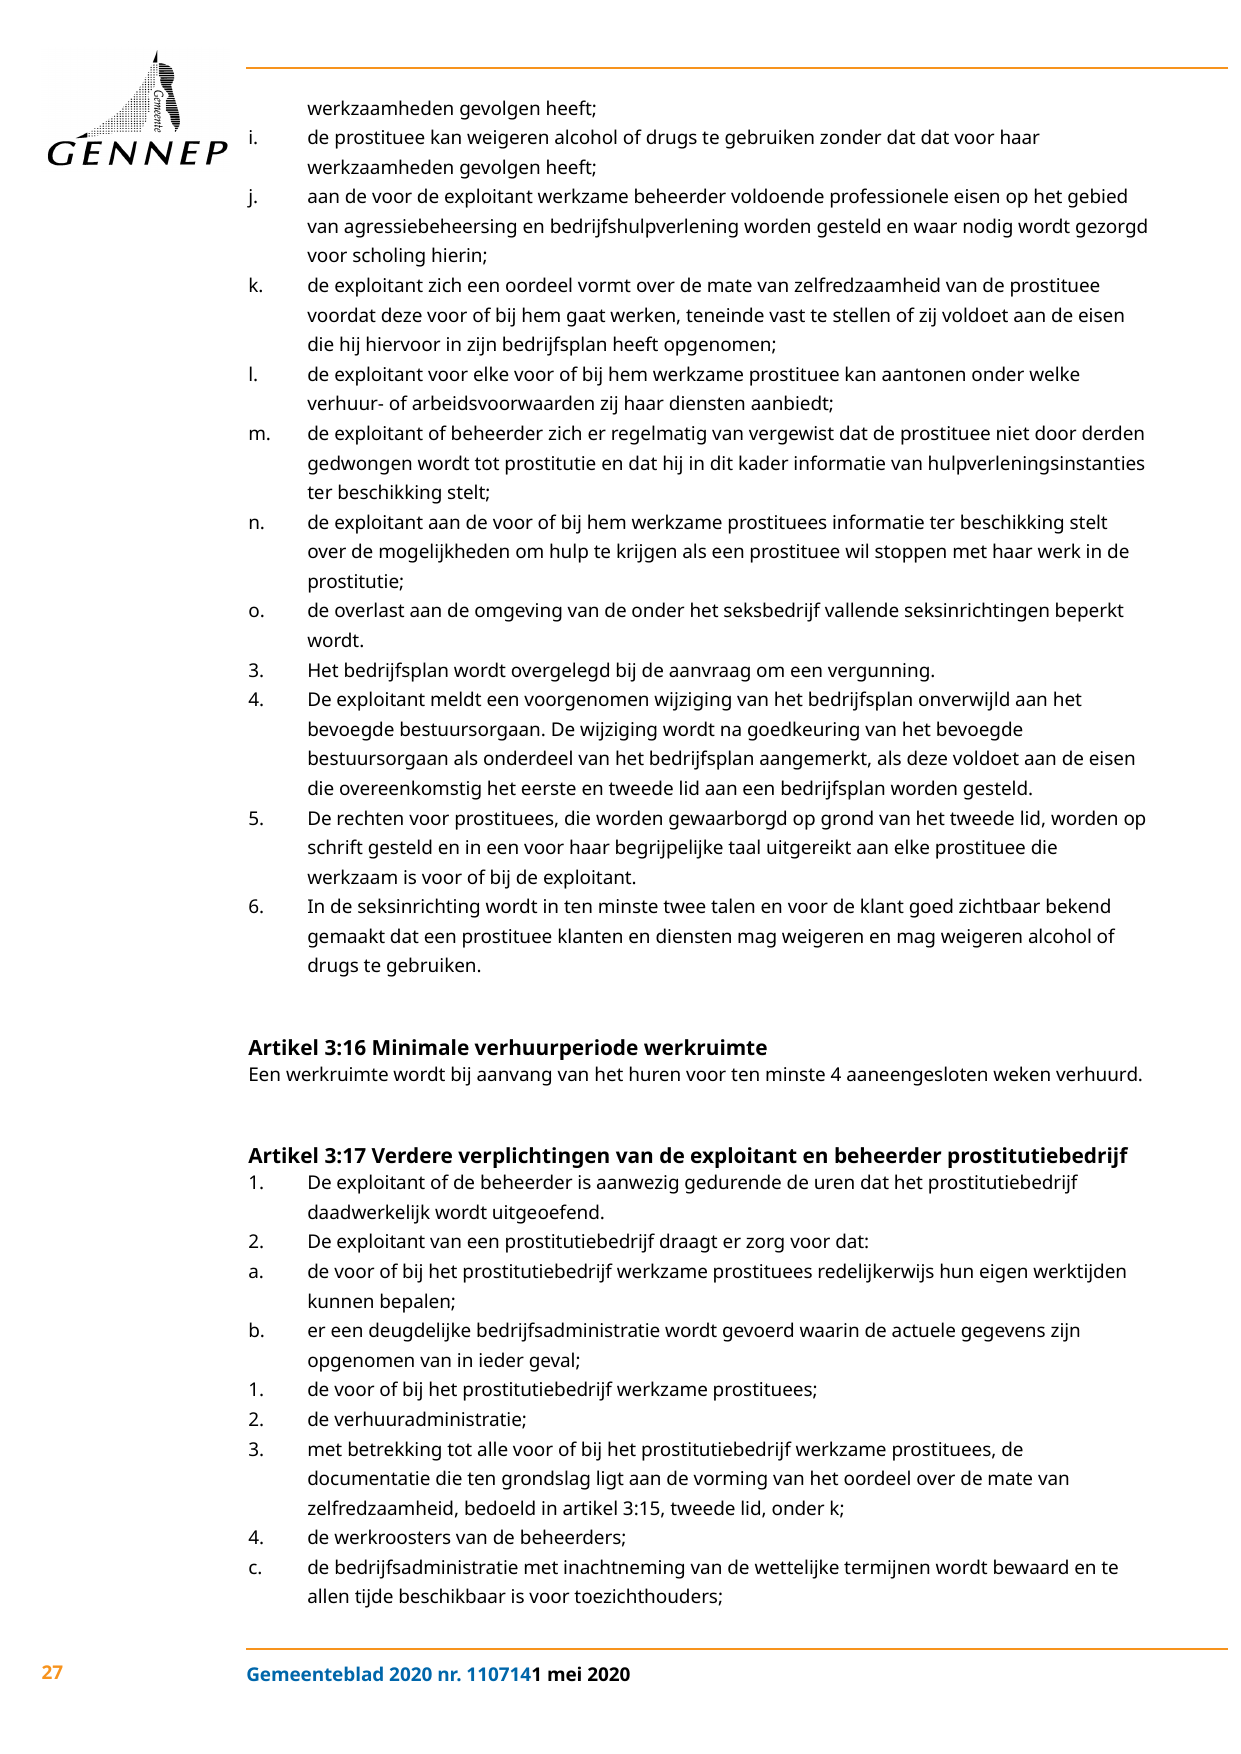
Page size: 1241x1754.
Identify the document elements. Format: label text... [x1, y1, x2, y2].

list de prostituee kan weigeren alcohol of drugs te gebruiken zonder dat dat voor haar werkzaamheden gevolgen heeft; [248, 124, 1152, 180]
picture [41, 47, 231, 172]
list de voor of bij het prostitutiebedrijf werkzame prostituees; [248, 1377, 1152, 1402]
list de werkroosters van de beheerders; [248, 1524, 1152, 1550]
list met betrekking tot alle voor of bij het prostitutiebedrijf werkzame prostituees, de documentatie die ten grondslag ligt aan de vorming van het oordeel over de mate van zelfredzaamheid, bedoeld in artikel 3:15, tweede lid, onder k; [248, 1436, 1152, 1521]
list In de seksinrichting wordt in ten minste twee talen en voor de klant goed zichtbaar bekend gemaakt dat een prostituee klanten en diensten mag weigeren en mag weigeren alcohol of drugs te gebruiken. [248, 893, 1152, 978]
list de exploitant of beheerder zich er regelmatig van vergewist dat de prostituee niet door derden gedwongen wordt tot prostitutie en dat hij in dit kader informatie van hulpverleningsinstanties ter beschikking stelt; [248, 420, 1152, 505]
list aan de voor de exploitant werkzame beheerder voldoende professionele eisen op het gebied van agressiebeheersing en bedrijfshulpverlening worden gesteld en waar nodig wordt gezorgd voor scholing hierin; [248, 183, 1152, 268]
list De rechten voor prostituees, die worden gewaarborgd op grond van het tweede lid, worden op schrift gesteld en in een voor haar begrijpelijke taal uitgereikt aan elke prostituee die werkzaam is voor of bij de exploitant. [248, 805, 1152, 890]
list de overlast aan de omgeving van de onder het seksbedrijf vallende seksinrichtingen beperkt wordt. [248, 598, 1152, 653]
text Artikel 3:17 Verdere verplichtingen van de exploitant en beheerder prostitutiebedrijf [248, 1141, 1152, 1169]
list de exploitant aan de voor of bij hem werkzame prostituees informatie ter beschikking stelt over de mogelijkheden om hulp te krijgen als een prostituee wil stoppen met haar werk in de prostitutie; [248, 509, 1152, 594]
list er een deugdelijke bedrijfsadministratie wordt gevoerd waarin de actuele gegevens zijn opgenomen van in ieder geval; [248, 1317, 1152, 1373]
list De exploitant of de beheerder is aanwezig gedurende de uren dat het prostitutiebedrijf daadwerkelijk wordt uitgeoefend. [248, 1169, 1152, 1225]
text Een werkruimte wordt bij aanvang van het huren voor ten minste 4 aaneengesloten weken verhuurd. [248, 1061, 1152, 1087]
list de voor of bij het prostitutiebedrijf werkzame prostituees redelijkerwijs hun eigen werktijden kunnen bepalen; [248, 1258, 1152, 1314]
list De exploitant van een prostitutiebedrijf draagt er zorg voor dat: [248, 1229, 1152, 1254]
list de exploitant voor elke voor of bij hem werkzame prostituee kan aantonen onder welke verhuur- of arbeidsvoorwaarden zij haar diensten aanbiedt; [248, 361, 1152, 416]
list De exploitant meldt een voorgenomen wijziging van het bedrijfsplan onverwijld aan het bevoegde bestuursorgaan. De wijziging wordt na goedkeuring van het bevoegde bestuursorgaan als onderdeel van het bedrijfsplan aangemerkt, als deze voldoet aan de eisen die overeenkomstig het eerste en tweede lid aan een bedrijfsplan worden gesteld. [248, 686, 1152, 801]
list de exploitant zich een oordeel vormt over de mate van zelfredzaamheid van de prostituee voordat deze voor of bij hem gaat werken, teneinde vast te stellen of zij voldoet aan de eisen die hij hiervoor in zijn bedrijfsplan heeft opgenomen; [248, 272, 1152, 357]
list de bedrijfsadministratie met inachtneming van de wettelijke termijnen wordt bewaard en te allen tijde beschikbaar is voor toezichthouders; [248, 1554, 1152, 1609]
text Artikel 3:16 Minimale verhuurperiode werkruimte [248, 1033, 1152, 1061]
list de verhuuradministratie; [248, 1406, 1152, 1432]
list werkzaamheden gevolgen heeft; [248, 95, 1152, 121]
list Het bedrijfsplan wordt overgelegd bij de aanvraag om een vergunning. [248, 657, 1152, 683]
